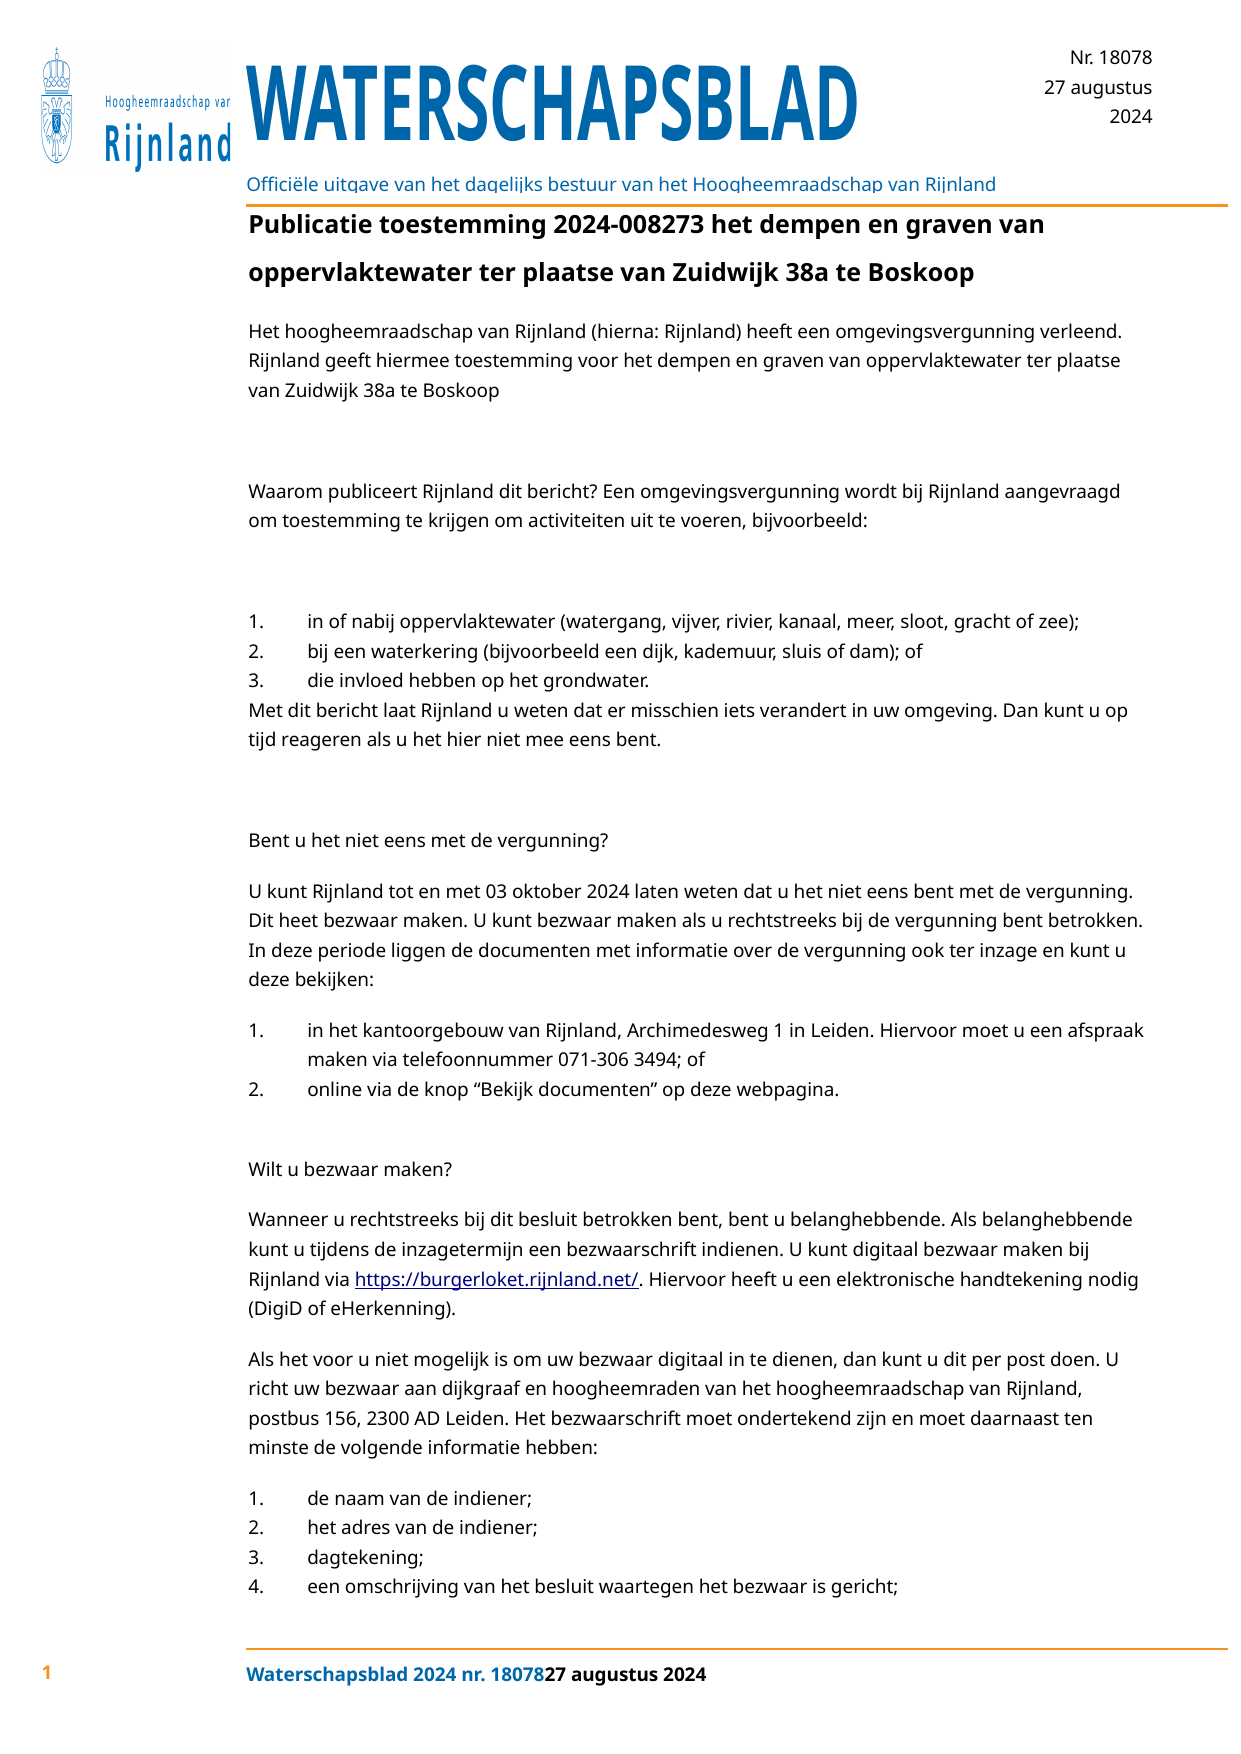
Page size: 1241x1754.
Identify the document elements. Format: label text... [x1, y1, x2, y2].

text Als het voor u niet mogelijk is om uw bezwaar digitaal in te dienen, dan kunt u dit per post doen. U richt uw bezwaar aan dijkgraaf en hoogheemraden van het hoogheemraadschap van Rijnland, postbus 156, 2300 AD Leiden. Het bezwaarschrift moet ondertekend zijn en moet daarnaast ten minste de volgende informatie hebben: [248, 1346, 1152, 1460]
text Het hoogheemraadschap van Rijnland (hierna: Rijnland) heeft een omgevingsvergunning verleend. Rijnland geeft hiermee toestemming voor het dempen en graven van oppervlaktewater ter plaatse van Zuidwijk 38a te Boskoop [248, 318, 1152, 403]
list een omschrijving van het besluit waartegen het bezwaar is gericht; [248, 1574, 1152, 1599]
picture [41, 47, 231, 172]
list dagtekening; [248, 1544, 1152, 1570]
text Publicatie toestemming 2024-008273 het dempen en graven van oppervlaktewater ter plaatse van Zuidwijk 38a te Boskoop [248, 207, 1152, 288]
text Wanneer u rechtstreeks bij dit besluit betrokken bent, bent u belanghebbende. Als belanghebbende kunt u tijdens de inzagetermijn een bezwaarschrift indienen. U kunt digitaal bezwaar maken bij Rijnland via https://burgerloket.rijnland.net/. Hiervoor heeft u een elektronische handtekening nodig (DigiD of eHerkenning). [248, 1207, 1152, 1321]
text Bent u het niet eens met de vergunning? [248, 827, 1152, 853]
text Waarom publiceert Rijnland dit bericht? Een omgevingsvergunning wordt bij Rijnland aangevraagd om toestemming te krijgen om activiteiten uit te voeren, bijvoorbeeld: [248, 478, 1152, 533]
list in het kantoorgebouw van Rijnland, Archimedesweg 1 in Leiden. Hiervoor moet u een afspraak maken via telefoonnummer 071-306 3494; of [248, 1017, 1152, 1072]
text U kunt Rijnland tot en met 03 oktober 2024 laten weten dat u het niet eens bent met de vergunning. Dit heet bezwaar maken. U kunt bezwaar maken als u rechtstreeks bij de vergunning bent betrokken. In deze periode liggen de documenten met informatie over de vergunning ook ter inzage en kunt u deze bekijken: [248, 878, 1152, 992]
text Wilt u bezwaar maken? [248, 1156, 1152, 1182]
text Met dit bericht laat Rijnland u weten dat er misschien iets verandert in uw omgeving. Dan kunt u op tijd reageren als u het hier niet mee eens bent. [248, 697, 1152, 752]
list bij een waterkering (bijvoorbeeld een dijk, kademuur, sluis of dam); of [248, 638, 1152, 664]
list de naam van de indiener; [248, 1485, 1152, 1511]
list die invloed hebben op het grondwater. [248, 667, 1152, 693]
list in of nabij oppervlaktewater (watergang, vijver, rivier, kanaal, meer, sloot, gracht of zee); [248, 608, 1152, 634]
list online via de knop “Bekijk documenten” op deze webpagina. [248, 1076, 1152, 1102]
list het adres van de indiener; [248, 1514, 1152, 1540]
